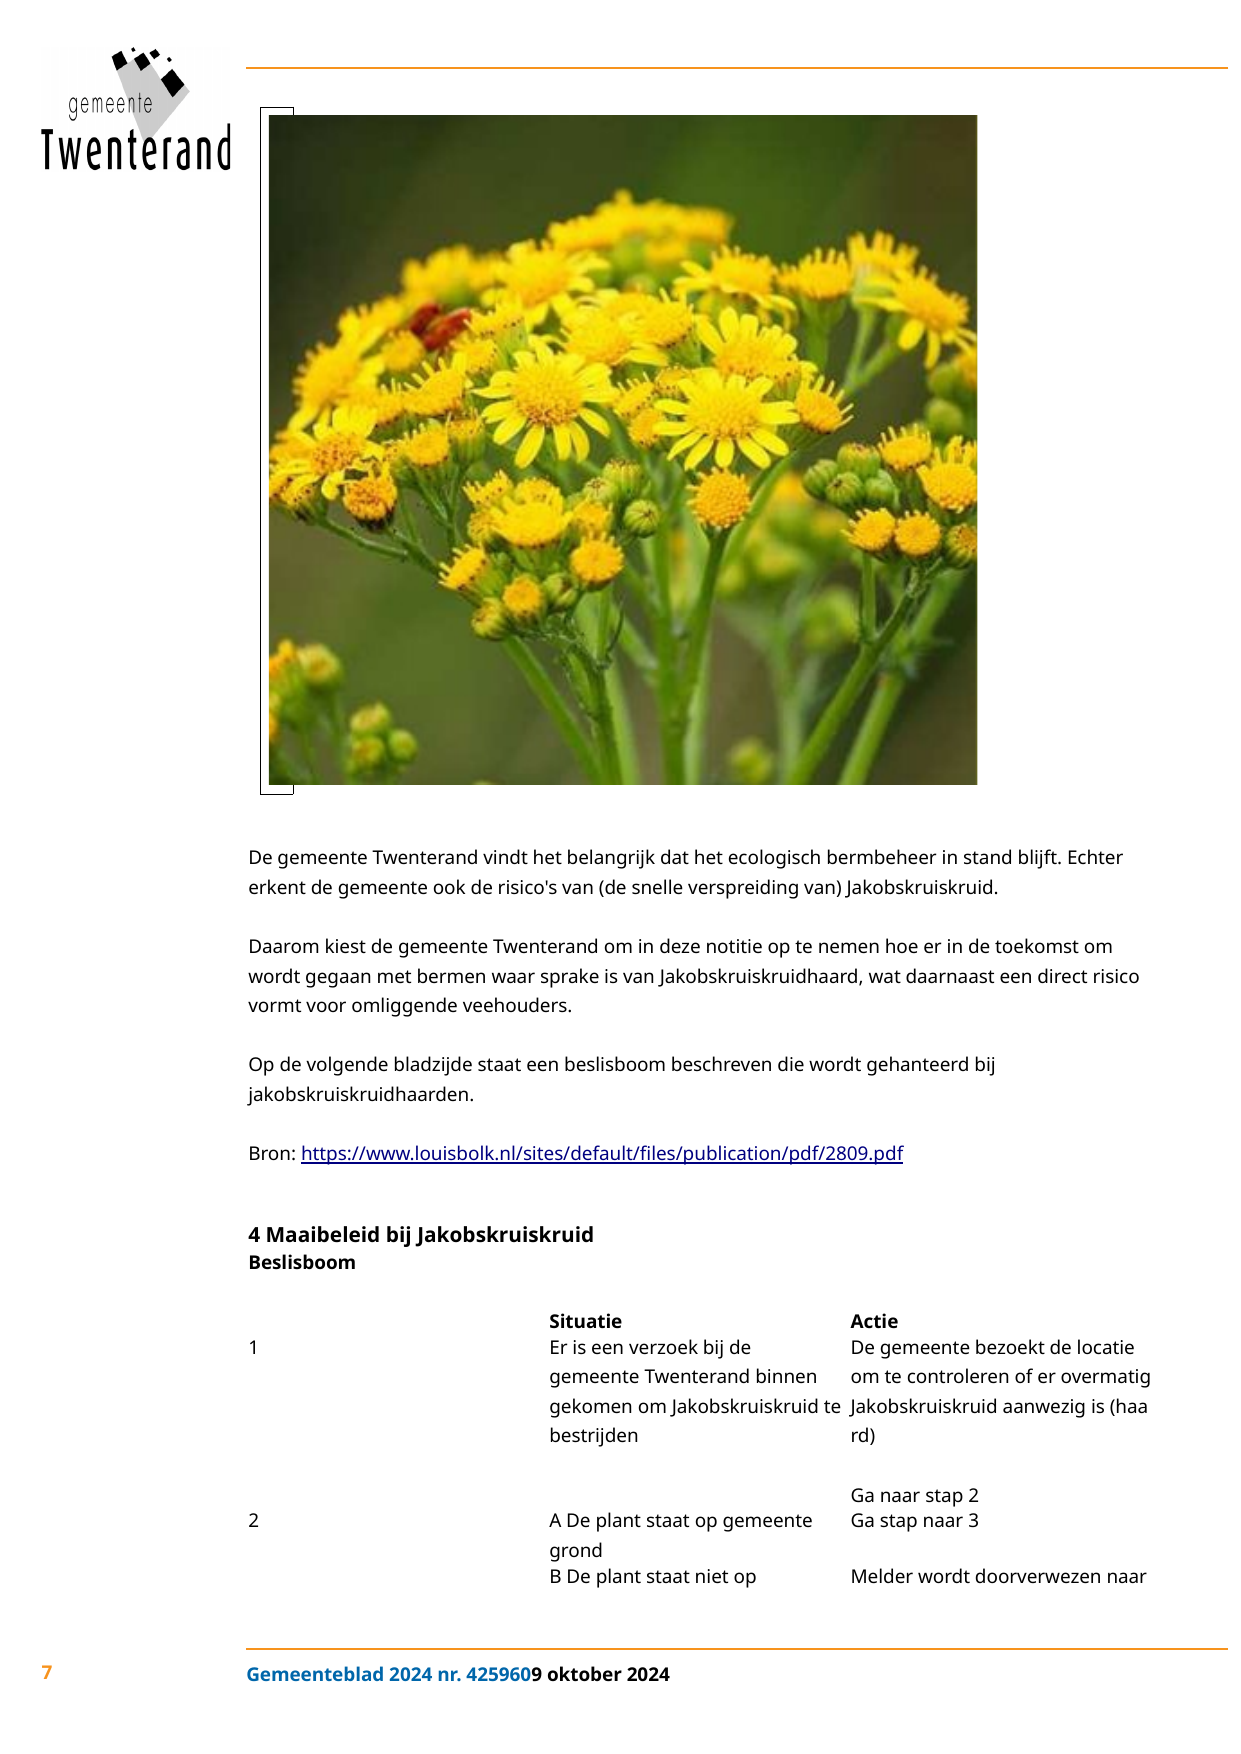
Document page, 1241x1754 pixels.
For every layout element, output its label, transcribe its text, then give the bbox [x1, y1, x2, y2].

text Bron: https://www.louisbolk.nl/sites/default/files/publication/pdf/2809.pdf [248, 1140, 1152, 1166]
table_header [248, 1308, 549, 1334]
text Op de volgende bladzijde staat een beslisboom beschreven die wordt gehanteerd bij jakobskruiskruidhaarden. [248, 1052, 1152, 1107]
text 4 Maaibeleid bij Jakobskruiskruid [248, 1220, 1152, 1249]
text Beslisboom [248, 1249, 1152, 1274]
table_cell B De plant staat niet op [549, 1563, 850, 1588]
table_cell 2 [248, 1508, 549, 1588]
text De gemeente Twenterand vindt het belangrijk dat het ecologisch bermbeheer in stand blijft. Echter erkent de gemeente ook de risico's van (de snelle verspreiding van) Jakobskruiskruid. [248, 844, 1152, 900]
table_header Actie [850, 1308, 1152, 1334]
table_cell 1 [248, 1334, 549, 1507]
table_cell Melder wordt doorverwezen naar [850, 1563, 1152, 1588]
picture [41, 47, 231, 172]
table_header Situatie [549, 1308, 850, 1334]
picture [268, 115, 978, 785]
table_cell De gemeente bezoekt de locatie om te controleren of er overmatig Jakobskruiskruid aanwezig is (haard) Ga naar stap 2 [850, 1334, 1152, 1507]
table_cell A De plant staat op gemeente grond [549, 1508, 850, 1563]
table_cell Er is een verzoek bij de gemeente Twenterand binnen gekomen om Jakobskruiskruid te bestrijden [549, 1334, 850, 1507]
text Daarom kiest de gemeente Twenterand om in deze notitie op te nemen hoe er in de toekomst om wordt gegaan met bermen waar sprake is van Jakobskruiskruidhaard, wat daarnaast een direct risico vormt voor omliggende veehouders. [248, 933, 1152, 1018]
table_cell Ga stap naar 3 [850, 1508, 1152, 1563]
